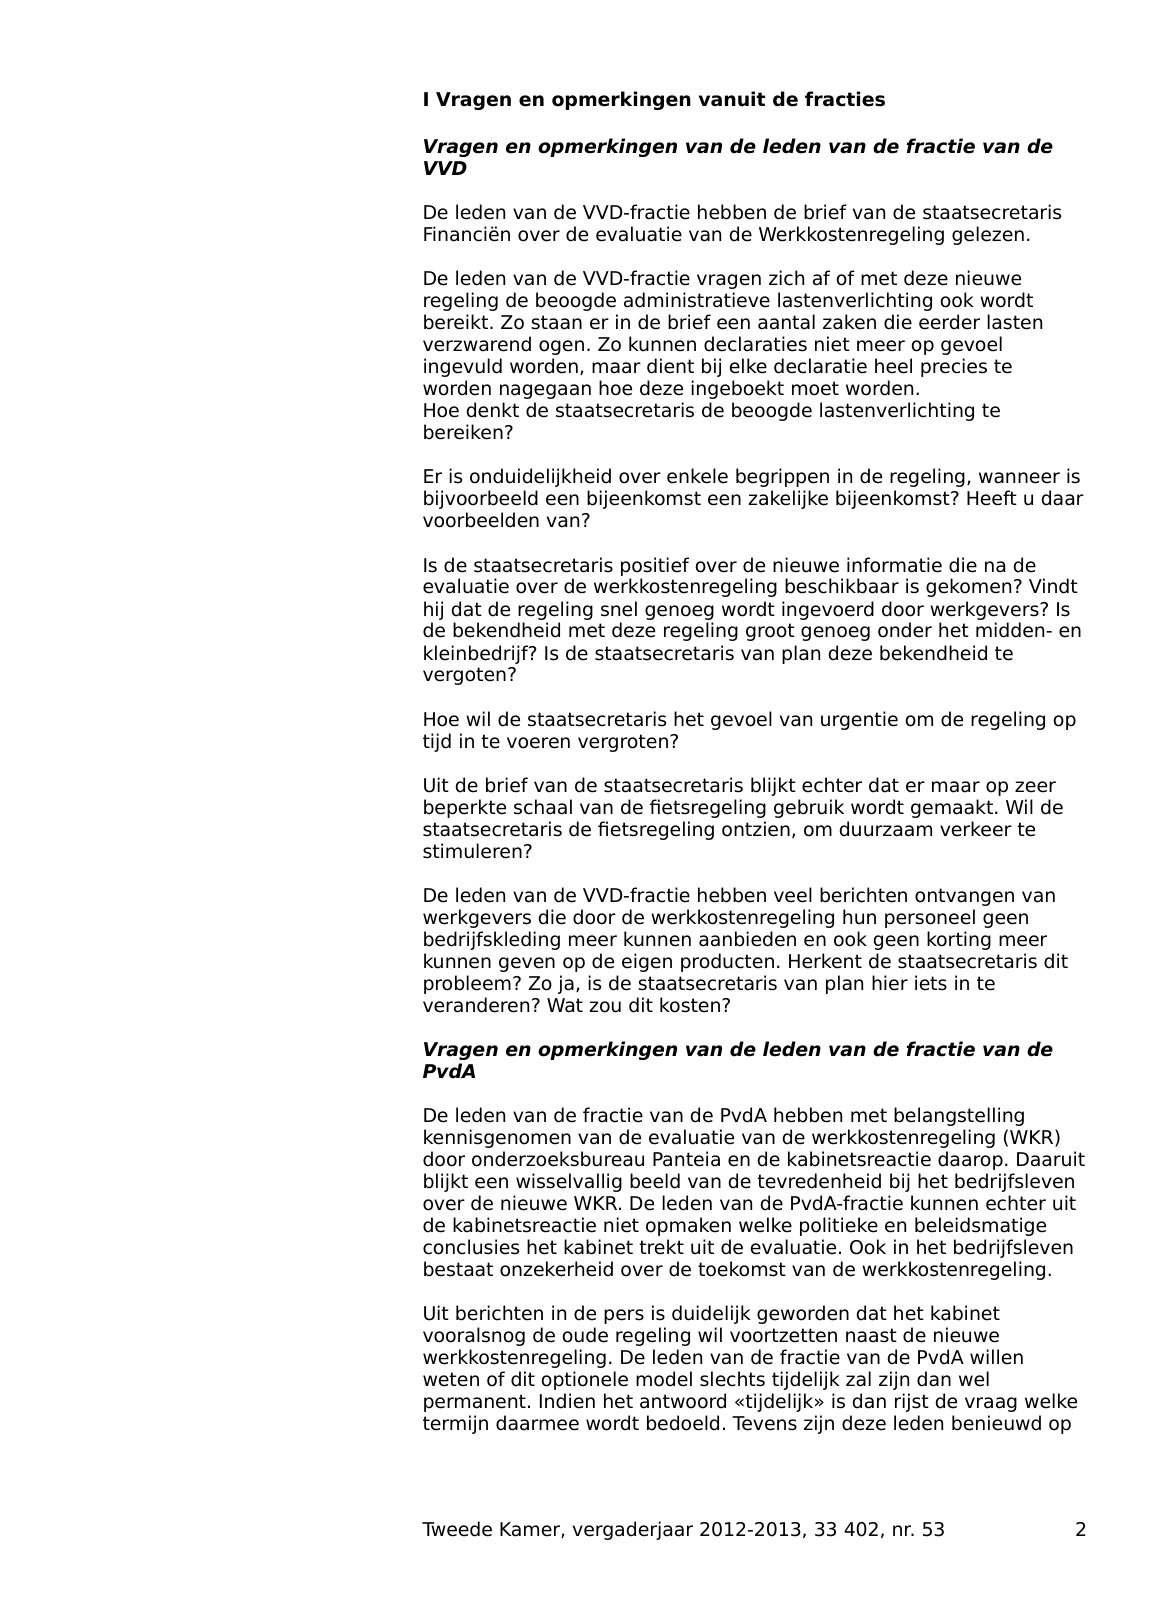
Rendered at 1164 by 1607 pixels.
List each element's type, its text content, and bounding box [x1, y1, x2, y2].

text De leden van de fractie van de PvdA hebben met belangstelling kennisgenomen van de evaluatie van de werkkostenregeling (WKR) door onderzoeksbureau Panteia en de kabinetsreactie daarop. Daaruit blijkt een wisselvallig beeld van de tevredenheid bij het bedrijfsleven over de nieuwe WKR. De leden van de PvdA-fractie kunnen echter uit de kabinetsreactie niet opmaken welke politieke en beleidsmatige conclusies het kabinet trekt uit de evaluatie. Ook in het bedrijfsleven bestaat onzekerheid over de toekomst van de werkkostenregeling. [422, 1105, 1087, 1281]
text Uit de brief van de staatsecretaris blijkt echter dat er maar op zeer beperkte schaal van de fietsregeling gebruik wordt gemaakt. Wil de staatsecretaris de fietsregeling ontzien, om duurzaam verkeer te stimuleren? [422, 775, 1087, 863]
text Is de staatsecretaris positief over de nieuwe informatie die na de evaluatie over de werkkostenregeling beschikbaar is gekomen? Vindt hij dat de regeling snel genoeg wordt ingevoerd door werkgevers? Is de bekendheid met deze regeling groot genoeg onder het midden- en kleinbedrijf? Is de staatsecretaris van plan deze bekendheid te vergoten? [422, 554, 1087, 686]
text Hoe wil de staatsecretaris het gevoel van urgentie om de regeling op tijd in te voeren vergroten? [422, 708, 1087, 752]
text De leden van de VVD-fractie hebben de brief van de staatsecretaris Financiën over de evaluatie van de Werkkostenregeling gelezen. [422, 202, 1087, 246]
text Uit berichten in de pers is duidelijk geworden dat het kabinet vooralsnog de oude regeling wil voortzetten naast de nieuwe werkkostenregeling. De leden van de fractie van de PvdA willen weten of dit optionele model slechts tijdelijk zal zijn dan wel permanent. Indien het antwoord «tijdelijk» is dan rijst de vraag welke termijn daarmee wordt bedoeld. Tevens zijn deze leden benieuwd op [422, 1303, 1087, 1435]
text De leden van de VVD-fractie hebben veel berichten ontvangen van werkgevers die door de werkkostenregeling hun personeel geen bedrijfskleding meer kunnen aanbieden en ook geen korting meer kunnen geven op de eigen producten. Herkent de staatsecretaris dit probleem? Zo ja, is de staatsecretaris van plan hier iets in te veranderen? Wat zou dit kosten? [422, 885, 1087, 1017]
subtitle Vragen en opmerkingen van de leden van de fractie van de PvdA [422, 1039, 1087, 1083]
text De leden van de VVD-fractie vragen zich af of met deze nieuwe regeling de beoogde administratieve lastenverlichting ook wordt bereikt. Zo staan er in de brief een aantal zaken die eerder lasten verzwarend ogen. Zo kunnen declaraties niet meer op gevoel ingevuld worden, maar dient bij elke declaratie heel precies te worden nagegaan hoe deze ingeboekt moet worden. [422, 268, 1087, 400]
subtitle Vragen en opmerkingen van de leden van de fractie van de VVD [422, 136, 1087, 180]
text Hoe denkt de staatsecretaris de beoogde lastenverlichting te bereiken? [422, 400, 1087, 444]
text Er is onduidelijkheid over enkele begrippen in de regeling, wanneer is bijvoorbeeld een bijeenkomst een zakelijke bijeenkomst? Heeft u daar voorbeelden van? [422, 466, 1087, 532]
subtitle I Vragen en opmerkingen vanuit de fracties [422, 89, 1087, 111]
